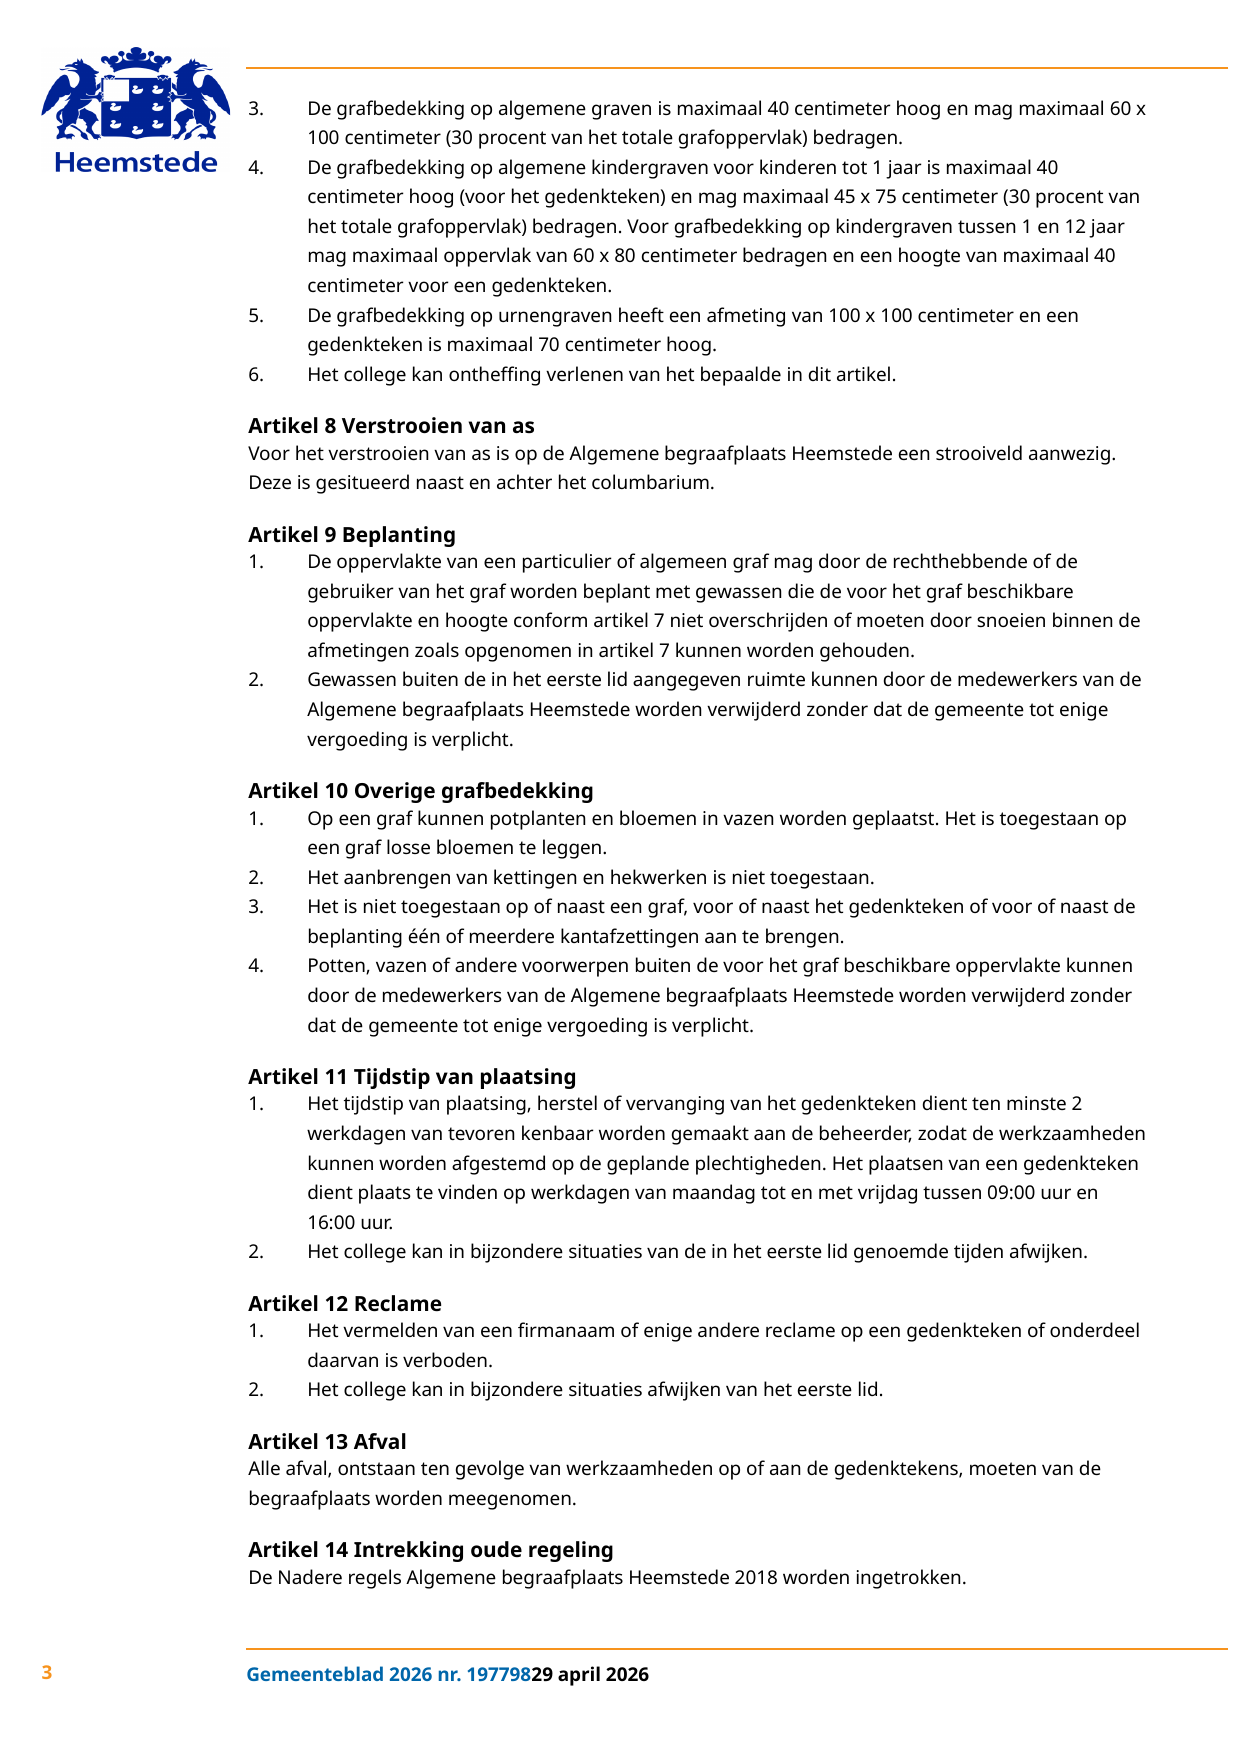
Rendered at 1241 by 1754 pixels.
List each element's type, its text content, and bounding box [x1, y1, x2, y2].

text Artikel 8 Verstrooien van as [248, 411, 1152, 440]
picture [41, 47, 231, 172]
text Artikel 11 Tijdstip van plaatsing [248, 1062, 1152, 1091]
text Artikel 12 Reclame [248, 1289, 1152, 1317]
text Artikel 13 Afval [248, 1427, 1152, 1455]
list Potten, vazen of andere voorwerpen buiten de voor het graf beschikbare oppervlakte kunnen door de medewerkers van de Algemene begraafplaats Heemstede worden verwijderd zonder dat de gemeente tot enige vergoeding is verplicht. [248, 953, 1152, 1037]
list Het vermelden van een firmanaam of enige andere reclame op een gedenkteken of onderdeel daarvan is verboden. [248, 1317, 1152, 1373]
text Alle afval, ontstaan ten gevolge van werkzaamheden op of aan de gedenktekens, moeten van de begraafplaats worden meegenomen. [248, 1455, 1152, 1511]
list De grafbedekking op algemene kindergraven voor kinderen tot 1 jaar is maximaal 40 centimeter hoog (voor het gedenkteken) en mag maximaal 45 x 75 centimeter (30 procent van het totale grafoppervlak) bedragen. Voor grafbedekking op kindergraven tussen 1 en 12 jaar mag maximaal oppervlak van 60 x 80 centimeter bedragen en een hoogte van maximaal 40 centimeter voor een gedenkteken. [248, 154, 1152, 298]
list Op een graf kunnen potplanten en bloemen in vazen worden geplaatst. Het is toegestaan op een graf losse bloemen te leggen. [248, 805, 1152, 860]
list Het college kan in bijzondere situaties afwijken van het eerste lid. [248, 1377, 1152, 1402]
list Het tijdstip van plaatsing, herstel of vervanging van het gedenkteken dient ten minste 2 werkdagen van tevoren kenbaar worden gemaakt aan de beheerder, zodat de werkzaamheden kunnen worden afgestemd op de geplande plechtigheden. Het plaatsen van een gedenkteken dient plaats te vinden op werkdagen van maandag tot en met vrijdag tussen 09:00 uur en 16:00 uur. [248, 1091, 1152, 1235]
text Artikel 9 Beplanting [248, 520, 1152, 548]
list Gewassen buiten de in het eerste lid aangegeven ruimte kunnen door de medewerkers van de Algemene begraafplaats Heemstede worden verwijderd zonder dat de gemeente tot enige vergoeding is verplicht. [248, 667, 1152, 752]
list Het aanbrengen van kettingen en hekwerken is niet toegestaan. [248, 864, 1152, 889]
list Het college kan ontheffing verlenen van het bepaalde in dit artikel. [248, 361, 1152, 387]
list De oppervlakte van een particulier of algemeen graf mag door de rechthebbende of de gebruiker van het graf worden beplant met gewassen die de voor het graf beschikbare oppervlakte en hoogte conform artikel 7 niet overschrijden of moeten door snoeien binnen de afmetingen zoals opgenomen in artikel 7 kunnen worden gehouden. [248, 548, 1152, 663]
list De grafbedekking op urnengraven heeft een afmeting van 100 x 100 centimeter en een gedenkteken is maximaal 70 centimeter hoog. [248, 302, 1152, 357]
list Het college kan in bijzondere situaties van de in het eerste lid genoemde tijden afwijken. [248, 1238, 1152, 1264]
text Artikel 10 Overige grafbedekking [248, 776, 1152, 805]
list De grafbedekking op algemene graven is maximaal 40 centimeter hoog en mag maximaal 60 x 100 centimeter (30 procent van het totale grafoppervlak) bedragen. [248, 95, 1152, 150]
text Artikel 14 Intrekking oude regeling [248, 1535, 1152, 1564]
text Voor het verstrooien van as is op de Algemene begraafplaats Heemstede een strooiveld aanwezig. Deze is gesitueerd naast en achter het columbarium. [248, 440, 1152, 495]
text De Nadere regels Algemene begraafplaats Heemstede 2018 worden ingetrokken. [248, 1564, 1152, 1589]
list Het is niet toegestaan op of naast een graf, voor of naast het gedenkteken of voor of naast de beplanting één of meerdere kantafzettingen aan te brengen. [248, 893, 1152, 949]
